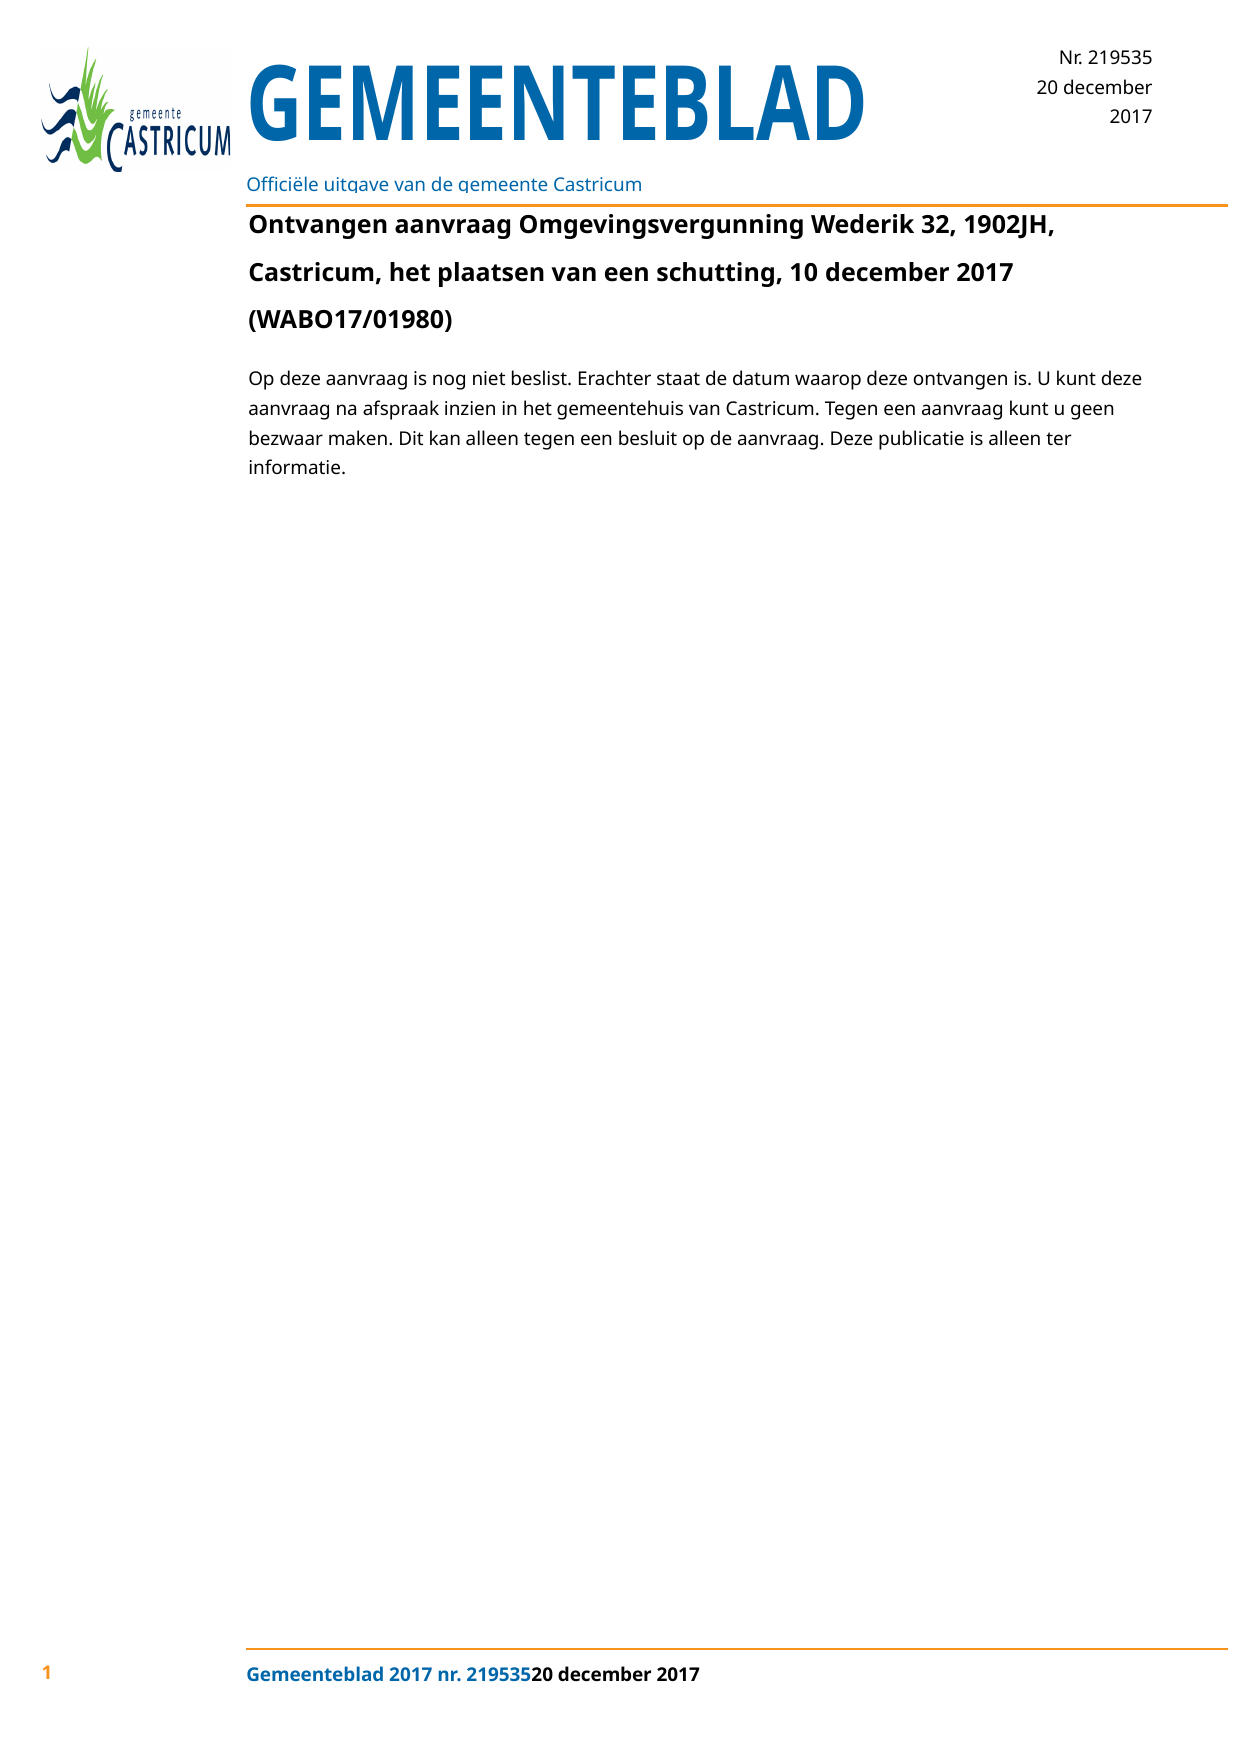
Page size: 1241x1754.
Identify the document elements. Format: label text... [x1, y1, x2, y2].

text Ontvangen aanvraag Omgevingsvergunning Wederik 32, 1902JH, Castricum, het plaatsen van een schutting, 10 december 2017 (WABO17/01980) [248, 207, 1152, 336]
text Op deze aanvraag is nog niet beslist. Erachter staat de datum waarop deze ontvangen is. U kunt deze aanvraag na afspraak inzien in het gemeentehuis van Castricum. Tegen een aanvraag kunt u geen bezwaar maken. Dit kan alleen tegen een besluit op de aanvraag. Deze publicatie is alleen ter informatie. [248, 366, 1152, 480]
picture [41, 47, 231, 172]
